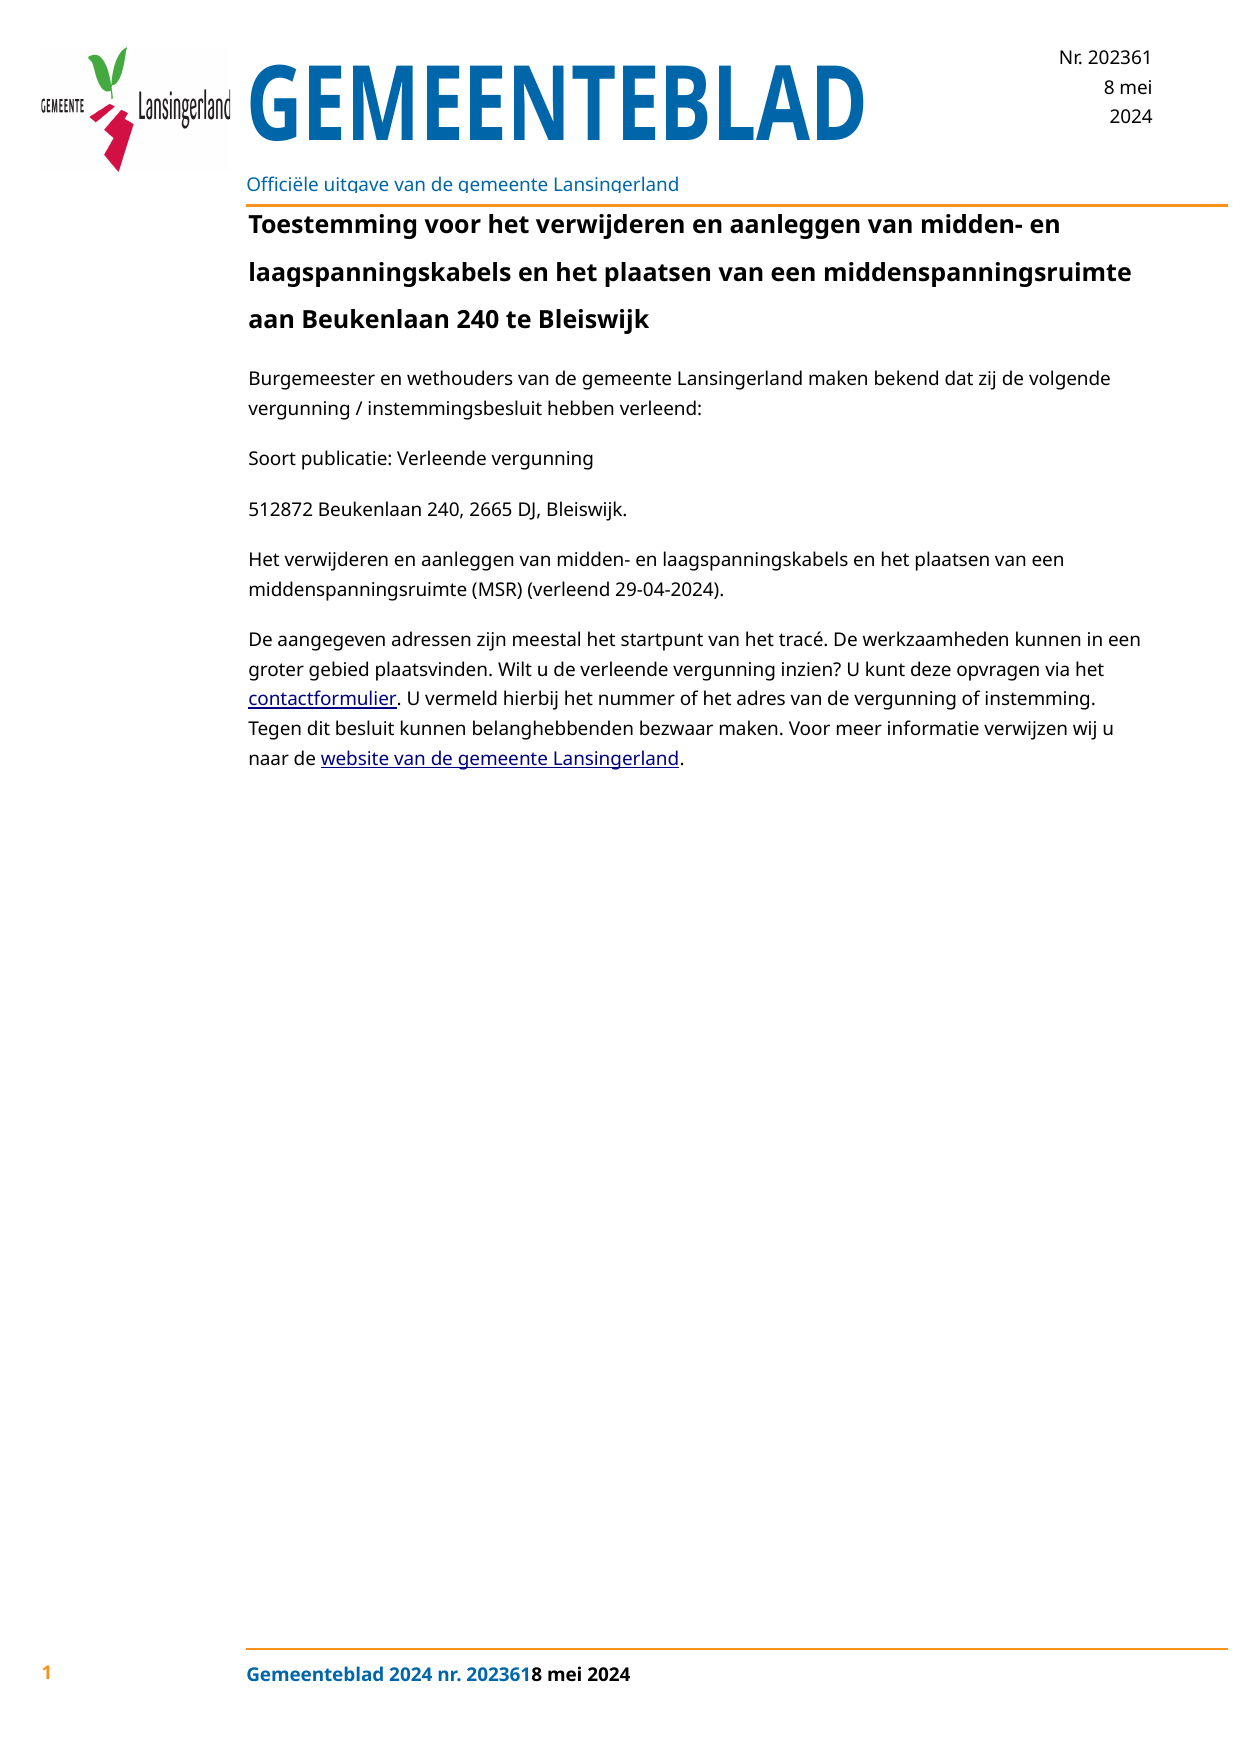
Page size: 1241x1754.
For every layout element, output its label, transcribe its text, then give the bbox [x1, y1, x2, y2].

text De aangegeven adressen zijn meestal het startpunt van het tracé. De werkzaamheden kunnen in een groter gebied plaatsvinden. Wilt u de verleende vergunning inzien? U kunt deze opvragen via het contactformulier. U vermeld hierbij het nummer of het adres van de vergunning of instemming. Tegen dit besluit kunnen belanghebbenden bezwaar maken. Voor meer informatie verwijzen wij u naar de website van de gemeente Lansingerland. [248, 626, 1152, 770]
text Soort publicatie: Verleende vergunning [248, 446, 1152, 471]
text 512872 Beukenlaan 240, 2665 DJ, Bleiswijk. [248, 496, 1152, 522]
picture [41, 47, 231, 172]
text Burgemeester en wethouders van de gemeente Lansingerland maken bekend dat zij de volgende vergunning / instemmingsbesluit hebben verleend: [248, 366, 1152, 421]
text Het verwijderen en aanleggen van midden- en laagspanningskabels en het plaatsen van een middenspanningsruimte (MSR) (verleend 29-04-2024). [248, 546, 1152, 602]
text Toestemming voor het verwijderen en aanleggen van midden- en laagspanningskabels en het plaatsen van een middenspanningsruimte aan Beukenlaan 240 te Bleiswijk [248, 207, 1152, 336]
